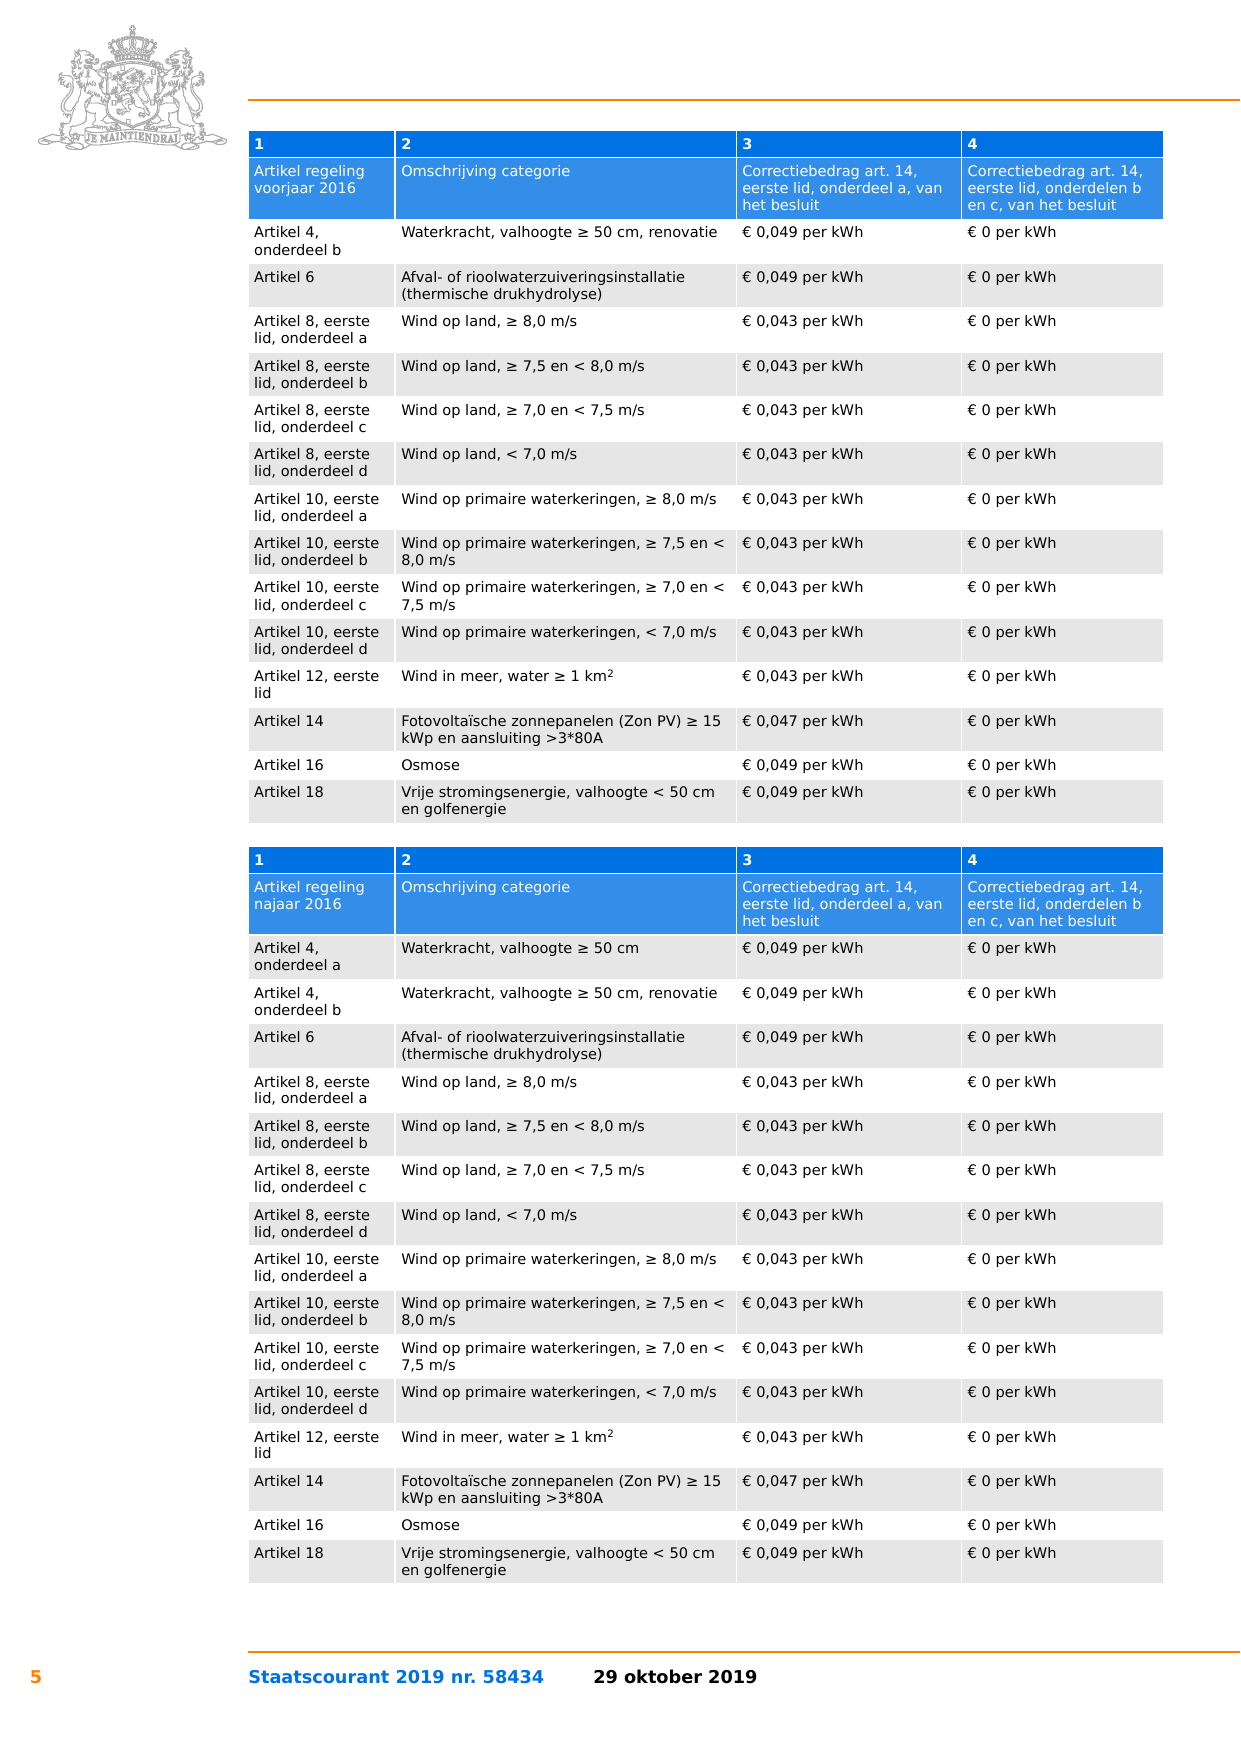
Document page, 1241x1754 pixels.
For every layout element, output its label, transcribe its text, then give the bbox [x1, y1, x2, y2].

table_cell € 0,043 per kWh [737, 442, 961, 485]
table_cell € 0 per kWh [962, 1335, 1163, 1378]
table_cell Wind op land, ≥ 7,5 en < 8,0 m/s [396, 353, 736, 396]
table_cell Wind op primaire waterkeringen, ≥ 8,0 m/s [396, 486, 736, 529]
table_cell € 0,049 per kWh [737, 936, 961, 979]
table_cell Artikel 8, eerste lid, onderdeel a [249, 1069, 394, 1112]
table_cell Artikel 12, eerste lid [249, 1424, 394, 1467]
table_cell € 0 per kWh [962, 353, 1163, 396]
table_cell Artikel 10, eerste lid, onderdeel b [249, 1291, 394, 1334]
table_cell Wind op land, < 7,0 m/s [396, 442, 736, 485]
table_cell Wind op primaire waterkeringen, ≥ 7,5 en < 8,0 m/s [396, 530, 736, 574]
table_cell Wind op land, < 7,0 m/s [396, 1202, 736, 1245]
table_cell Wind op primaire waterkeringen, ≥ 7,0 en < 7,5 m/s [396, 575, 736, 618]
table_cell Artikel 14 [249, 708, 394, 751]
table_cell € 0 per kWh [962, 780, 1163, 823]
table_cell Artikel 8, eerste lid, onderdeel d [249, 442, 394, 485]
table_cell € 0,043 per kWh [737, 1069, 961, 1112]
table_cell € 0,043 per kWh [737, 1335, 961, 1378]
table_cell Artikel 10, eerste lid, onderdeel b [249, 530, 394, 574]
table_cell Omschrijving categorie [396, 158, 736, 219]
table_cell € 0 per kWh [962, 397, 1163, 441]
table_cell Wind op land, ≥ 7,0 en < 7,5 m/s [396, 397, 736, 441]
table_cell Artikel 8, eerste lid, onderdeel d [249, 1202, 394, 1245]
table_cell Artikel 12, eerste lid [249, 664, 394, 707]
table_cell Artikel regeling najaar 2016 [249, 874, 394, 934]
table_cell Artikel 18 [249, 780, 394, 823]
table_cell Wind in meer, water ≥ 1 km2 [396, 1424, 736, 1467]
table_header 1 [249, 131, 394, 157]
table_cell Wind op land, ≥ 7,5 en < 8,0 m/s [396, 1113, 736, 1156]
table_cell € 0 per kWh [962, 619, 1163, 662]
table_cell € 0,049 per kWh [737, 1024, 961, 1068]
table_cell Artikel 4, onderdeel b [249, 980, 394, 1023]
table_cell € 0 per kWh [962, 575, 1163, 618]
table_cell € 0 per kWh [962, 530, 1163, 574]
table_cell Artikel 8, eerste lid, onderdeel c [249, 1158, 394, 1201]
table_cell € 0,043 per kWh [737, 619, 961, 662]
table_cell € 0 per kWh [962, 1113, 1163, 1156]
table_cell Wind in meer, water ≥ 1 km2 [396, 664, 736, 707]
table_header 4 [962, 131, 1163, 157]
table_cell Omschrijving categorie [396, 874, 736, 934]
table_cell Wind op land, ≥ 8,0 m/s [396, 1069, 736, 1112]
table_cell € 0,043 per kWh [737, 1379, 961, 1423]
table_cell € 0 per kWh [962, 1069, 1163, 1112]
table_cell € 0,043 per kWh [737, 575, 961, 618]
table_cell Artikel 10, eerste lid, onderdeel c [249, 575, 394, 618]
table_cell € 0,049 per kWh [737, 752, 961, 778]
table_cell € 0,043 per kWh [737, 1424, 961, 1467]
table_cell Artikel 4, onderdeel b [249, 220, 394, 263]
table_cell € 0 per kWh [962, 708, 1163, 751]
table_cell € 0,043 per kWh [737, 1113, 961, 1156]
table_cell € 0 per kWh [962, 1246, 1163, 1289]
table_cell € 0 per kWh [962, 264, 1163, 307]
table_cell € 0,043 per kWh [737, 530, 961, 574]
table_cell Fotovoltaïsche zonnepanelen (Zon PV) ≥ 15 kWp en aansluiting >3*80A [396, 1468, 736, 1511]
table_cell Wind op primaire waterkeringen, < 7,0 m/s [396, 619, 736, 662]
table_cell € 0 per kWh [962, 980, 1163, 1023]
table_cell € 0,043 per kWh [737, 486, 961, 529]
table_cell Wind op land, ≥ 8,0 m/s [396, 309, 736, 352]
table_cell € 0 per kWh [962, 442, 1163, 485]
table_cell Artikel 8, eerste lid, onderdeel c [249, 397, 394, 441]
table_cell Artikel regeling voorjaar 2016 [249, 158, 394, 219]
table_cell Wind op primaire waterkeringen, ≥ 7,5 en < 8,0 m/s [396, 1291, 736, 1334]
table_cell Artikel 6 [249, 1024, 394, 1068]
table_cell Artikel 16 [249, 752, 394, 778]
table_cell € 0,043 per kWh [737, 353, 961, 396]
table_cell Wind op land, ≥ 7,0 en < 7,5 m/s [396, 1158, 736, 1201]
table_cell Artikel 6 [249, 264, 394, 307]
table_cell Artikel 10, eerste lid, onderdeel a [249, 486, 394, 529]
table_cell Vrije stromingsenergie, valhoogte < 50 cm en golfenergie [396, 1540, 736, 1583]
table_cell Wind op primaire waterkeringen, ≥ 8,0 m/s [396, 1246, 736, 1289]
table_cell Artikel 10, eerste lid, onderdeel d [249, 619, 394, 662]
table_cell Artikel 14 [249, 1468, 394, 1511]
table_cell Correctiebedrag art. 14, eerste lid, onderdeel a, van het besluit [737, 158, 961, 219]
table_cell € 0,043 per kWh [737, 664, 961, 707]
table_cell € 0,043 per kWh [737, 1158, 961, 1201]
table_cell € 0,049 per kWh [737, 780, 961, 823]
table_cell € 0 per kWh [962, 1379, 1163, 1423]
table_cell € 0 per kWh [962, 1291, 1163, 1334]
table_cell € 0 per kWh [962, 664, 1163, 707]
table_cell € 0,043 per kWh [737, 1246, 961, 1289]
table_cell Fotovoltaïsche zonnepanelen (Zon PV) ≥ 15 kWp en aansluiting >3*80A [396, 708, 736, 751]
table_cell Wind op primaire waterkeringen, < 7,0 m/s [396, 1379, 736, 1423]
table_cell € 0 per kWh [962, 309, 1163, 352]
table_cell Artikel 8, eerste lid, onderdeel a [249, 309, 394, 352]
table_cell Artikel 8, eerste lid, onderdeel b [249, 353, 394, 396]
table_cell Afval- of rioolwaterzuiveringsinstallatie (thermische drukhydrolyse) [396, 264, 736, 307]
table_cell € 0,049 per kWh [737, 1513, 961, 1539]
table_cell Osmose [396, 1513, 736, 1539]
table_cell € 0,049 per kWh [737, 1540, 961, 1583]
table_cell € 0 per kWh [962, 1424, 1163, 1467]
table_cell Artikel 4, onderdeel a [249, 936, 394, 979]
table_cell Artikel 8, eerste lid, onderdeel b [249, 1113, 394, 1156]
table_cell € 0 per kWh [962, 486, 1163, 529]
picture [38, 25, 227, 150]
table_cell Artikel 10, eerste lid, onderdeel d [249, 1379, 394, 1423]
table_cell Correctiebedrag art. 14, eerste lid, onderdelen b en c, van het besluit [962, 158, 1163, 219]
table_cell Waterkracht, valhoogte ≥ 50 cm [396, 936, 736, 979]
table_cell Afval- of rioolwaterzuiveringsinstallatie (thermische drukhydrolyse) [396, 1024, 736, 1068]
table_cell € 0,043 per kWh [737, 309, 961, 352]
table_cell € 0,049 per kWh [737, 264, 961, 307]
table_cell € 0 per kWh [962, 1468, 1163, 1511]
table_cell Vrije stromingsenergie, valhoogte < 50 cm en golfenergie [396, 780, 736, 823]
table_cell Artikel 16 [249, 1513, 394, 1539]
table_cell € 0 per kWh [962, 1202, 1163, 1245]
table_cell € 0,047 per kWh [737, 708, 961, 751]
table_cell € 0,049 per kWh [737, 220, 961, 263]
table_cell € 0,043 per kWh [737, 1291, 961, 1334]
table_cell Waterkracht, valhoogte ≥ 50 cm, renovatie [396, 220, 736, 263]
table_cell € 0 per kWh [962, 1540, 1163, 1583]
table_header 1 [249, 847, 394, 873]
table_cell € 0,049 per kWh [737, 980, 961, 1023]
table_cell € 0,043 per kWh [737, 397, 961, 441]
table_cell € 0 per kWh [962, 220, 1163, 263]
table_cell Artikel 10, eerste lid, onderdeel a [249, 1246, 394, 1289]
table_header 2 [396, 131, 736, 157]
table_header 3 [737, 847, 961, 873]
table_header 3 [737, 131, 961, 157]
table_cell € 0,043 per kWh [737, 1202, 961, 1245]
table_cell € 0 per kWh [962, 1158, 1163, 1201]
table_cell € 0,047 per kWh [737, 1468, 961, 1511]
table_cell Artikel 18 [249, 1540, 394, 1583]
table_cell Wind op primaire waterkeringen, ≥ 7,0 en < 7,5 m/s [396, 1335, 736, 1378]
table_header 2 [396, 847, 736, 873]
table_cell € 0 per kWh [962, 1513, 1163, 1539]
table_cell € 0 per kWh [962, 936, 1163, 979]
table_cell Artikel 10, eerste lid, onderdeel c [249, 1335, 394, 1378]
table_header 4 [962, 847, 1163, 873]
table_cell Correctiebedrag art. 14, eerste lid, onderdelen b en c, van het besluit [962, 874, 1163, 934]
table_cell Correctiebedrag art. 14, eerste lid, onderdeel a, van het besluit [737, 874, 961, 934]
table_cell Waterkracht, valhoogte ≥ 50 cm, renovatie [396, 980, 736, 1023]
table_cell € 0 per kWh [962, 1024, 1163, 1068]
table_cell Osmose [396, 752, 736, 778]
table_cell € 0 per kWh [962, 752, 1163, 778]
